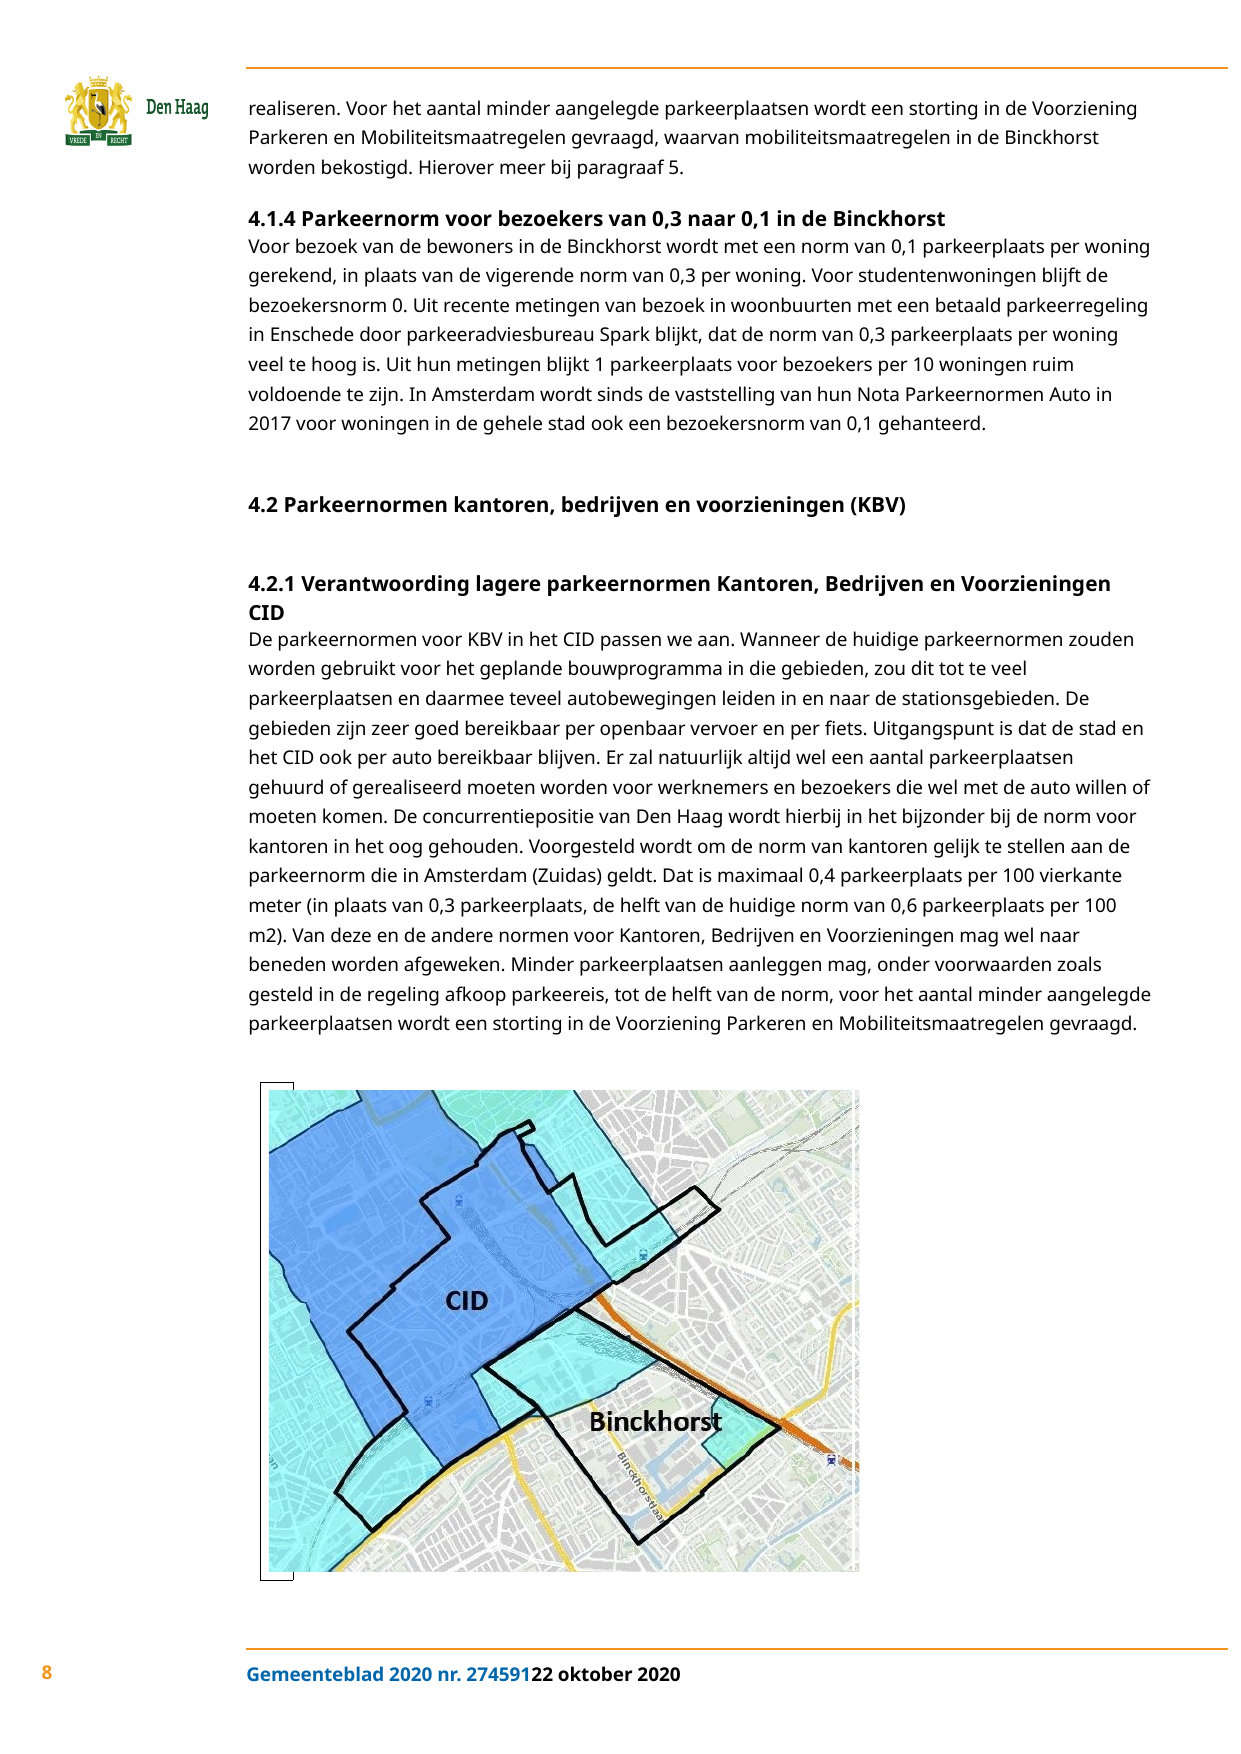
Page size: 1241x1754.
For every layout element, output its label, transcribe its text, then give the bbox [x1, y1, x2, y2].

picture [41, 47, 231, 172]
text De parkeernormen voor KBV in het CID passen we aan. Wanneer de huidige parkeernormen zouden worden gebruikt voor het geplande bouwprogramma in die gebieden, zou dit tot te veel parkeerplaatsen en daarmee teveel autobewegingen leiden in en naar de stationsgebieden. De gebieden zijn zeer goed bereikbaar per openbaar vervoer en per fiets. Uitgangspunt is dat de stad en het CID ook per auto bereikbaar blijven. Er zal natuurlijk altijd wel een aantal parkeerplaatsen gehuurd of gerealiseerd moeten worden voor werknemers en bezoekers die wel met de auto willen of moeten komen. De concurrentiepositie van Den Haag wordt hierbij in het bijzonder bij de norm voor kantoren in het oog gehouden. Voorgesteld wordt om de norm van kantoren gelijk te stellen aan de parkeernorm die in Amsterdam (Zuidas) geldt. Dat is maximaal 0,4 parkeerplaats per 100 vierkante meter (in plaats van 0,3 parkeerplaats, de helft van de huidige norm van 0,6 parkeerplaats per 100 m2). Van deze en de andere normen voor Kantoren, Bedrijven en Voorzieningen mag wel naar beneden worden afgeweken. Minder parkeerplaatsen aanleggen mag, onder voorwaarden zoals gesteld in de regeling afkoop parkeereis, tot de helft van de norm, voor het aantal minder aangelegde parkeerplaatsen wordt een storting in de Voorziening Parkeren en Mobiliteitsmaatregelen gevraagd. [248, 626, 1152, 1036]
text 4.2 Parkeernormen kantoren, bedrijven en voorzieningen (KBV) [248, 490, 1152, 519]
text realiseren. Voor het aantal minder aangelegde parkeerplaatsen wordt een storting in de Voorziening Parkeren en Mobiliteitsmaatregelen gevraagd, waarvan mobiliteitsmaatregelen in de Binckhorst worden bekostigd. Hierover meer bij paragraaf 5. [248, 95, 1152, 180]
picture [268, 1090, 860, 1572]
text 4.2.1 Verantwoording lagere parkeernormen Kantoren, Bedrijven en Voorzieningen CID [248, 569, 1152, 626]
text Voor bezoek van de bewoners in de Binckhorst wordt met een norm van 0,1 parkeerplaats per woning gerekend, in plaats van de vigerende norm van 0,3 per woning. Voor studentenwoningen blijft de bezoekersnorm 0. Uit recente metingen van bezoek in woonbuurten met een betaald parkeerregeling in Enschede door parkeeradviesbureau Spark blijkt, dat de norm van 0,3 parkeerplaats per woning veel te hoog is. Uit hun metingen blijkt 1 parkeerplaats voor bezoekers per 10 woningen ruim voldoende te zijn. In Amsterdam wordt sinds de vaststelling van hun Nota Parkeernormen Auto in 2017 voor woningen in de gehele stad ook een bezoekersnorm van 0,1 gehanteerd. [248, 233, 1152, 436]
text 4.1.4 Parkeernorm voor bezoekers van 0,3 naar 0,1 in de Binckhorst [248, 204, 1152, 233]
